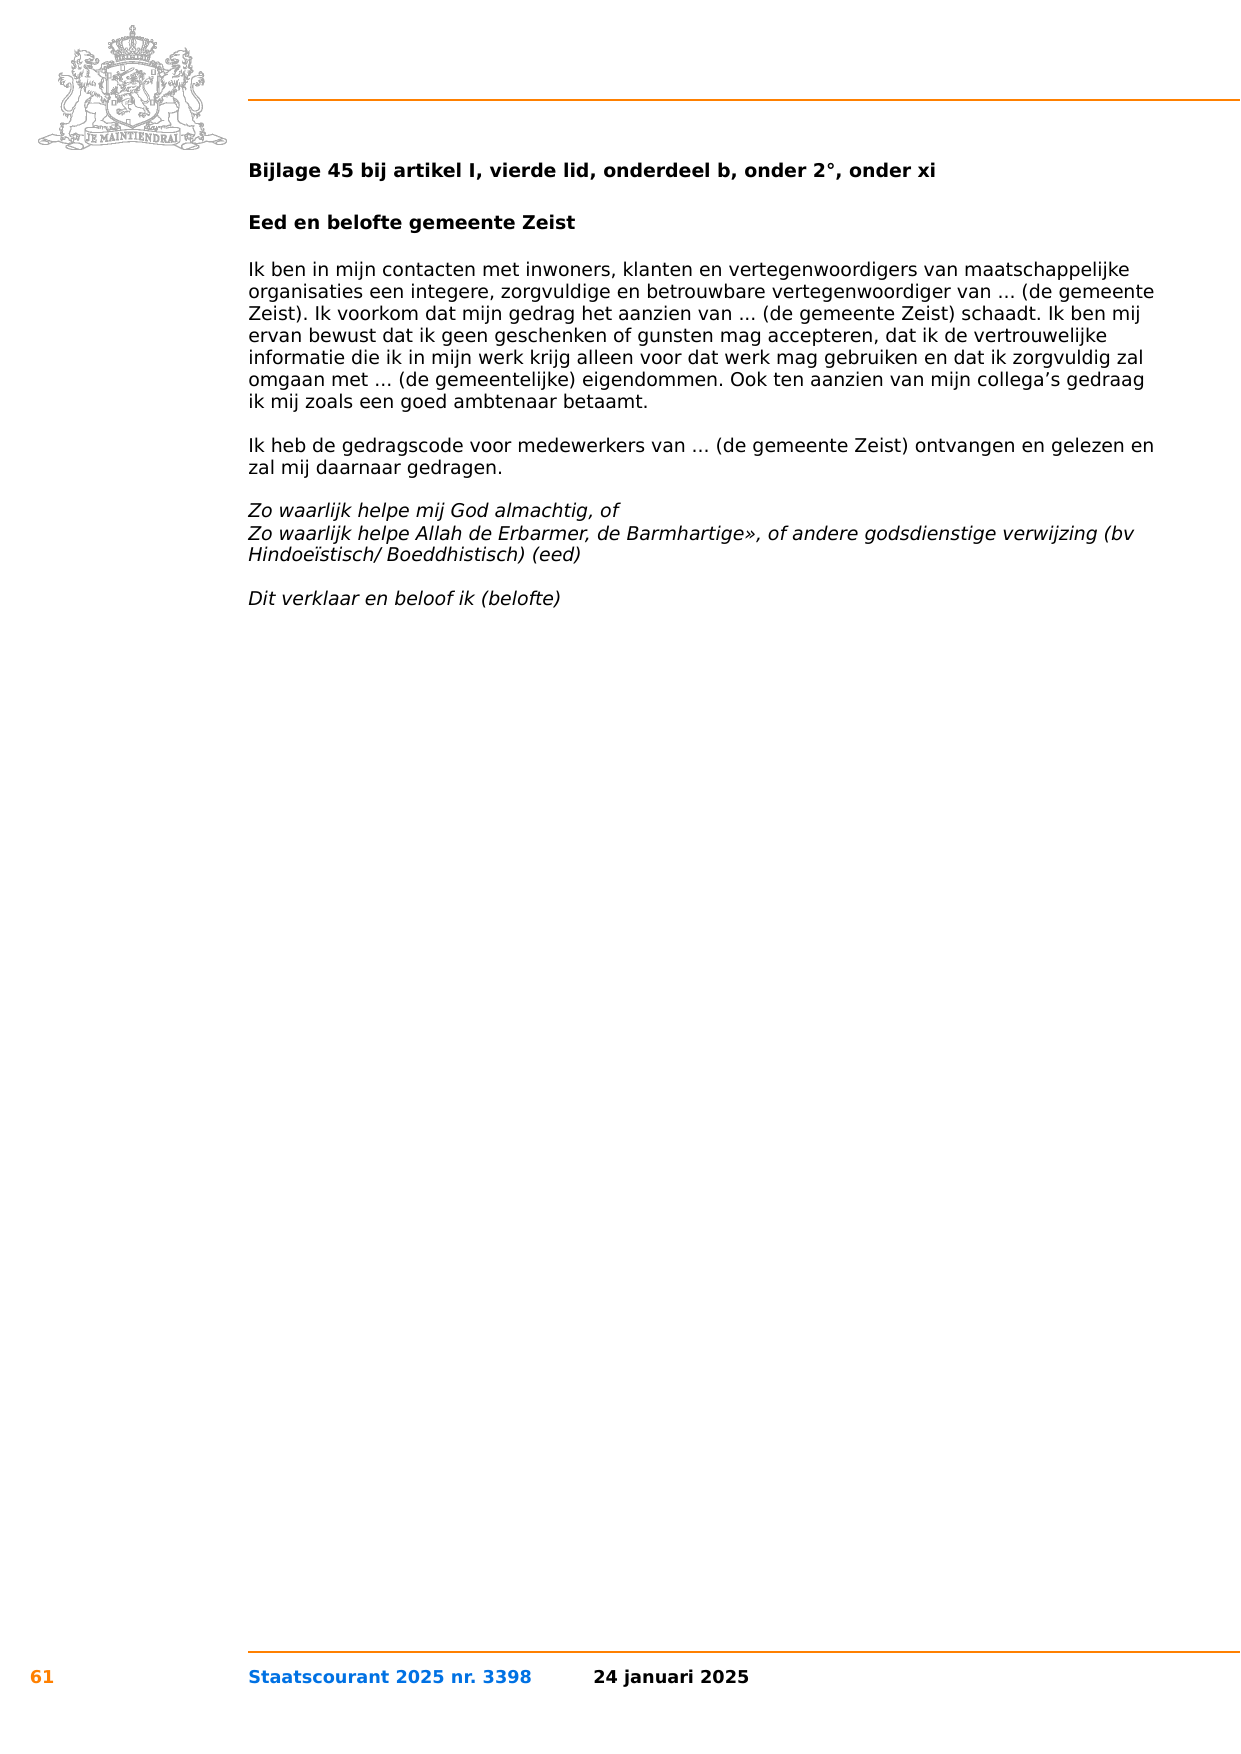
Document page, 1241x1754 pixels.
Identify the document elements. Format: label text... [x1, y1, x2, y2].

subtitle Bijlage 45 bij artikel I, vierde lid, onderdeel b, onder 2°, onder xi [248, 160, 1163, 182]
text Ik ben in mijn contacten met inwoners, klanten en vertegenwoordigers van maatschappelijke organisaties een integere, zorgvuldige en betrouwbare vertegenwoordiger van ... (de gemeente Zeist). Ik voorkom dat mijn gedrag het aanzien van ... (de gemeente Zeist) schaadt. Ik ben mij ervan bewust dat ik geen geschenken of gunsten mag accepteren, dat ik de vertrouwelijke informatie die ik in mijn werk krijg alleen voor dat werk mag gebruiken en dat ik zorgvuldig zal omgaan met ... (de gemeentelijke) eigendommen. Ook ten aanzien van mijn collega’s gedraag ik mij zoals een goed ambtenaar betaamt. [248, 259, 1163, 413]
text Dit verklaar en beloof ik (belofte) [248, 588, 1163, 610]
text Zo waarlijk helpe mij God almachtig, of [248, 500, 1163, 522]
picture [38, 25, 227, 150]
subtitle Eed en belofte gemeente Zeist [248, 212, 1163, 234]
text Zo waarlijk helpe Allah de Erbarmer, de Barmhartige», of andere godsdienstige verwijzing (bv Hindoeïstisch/ Boeddhistisch) (eed) [248, 522, 1163, 566]
text Ik heb de gedragscode voor medewerkers van ... (de gemeente Zeist) ontvangen en gelezen en zal mij daarnaar gedragen. [248, 434, 1163, 478]
